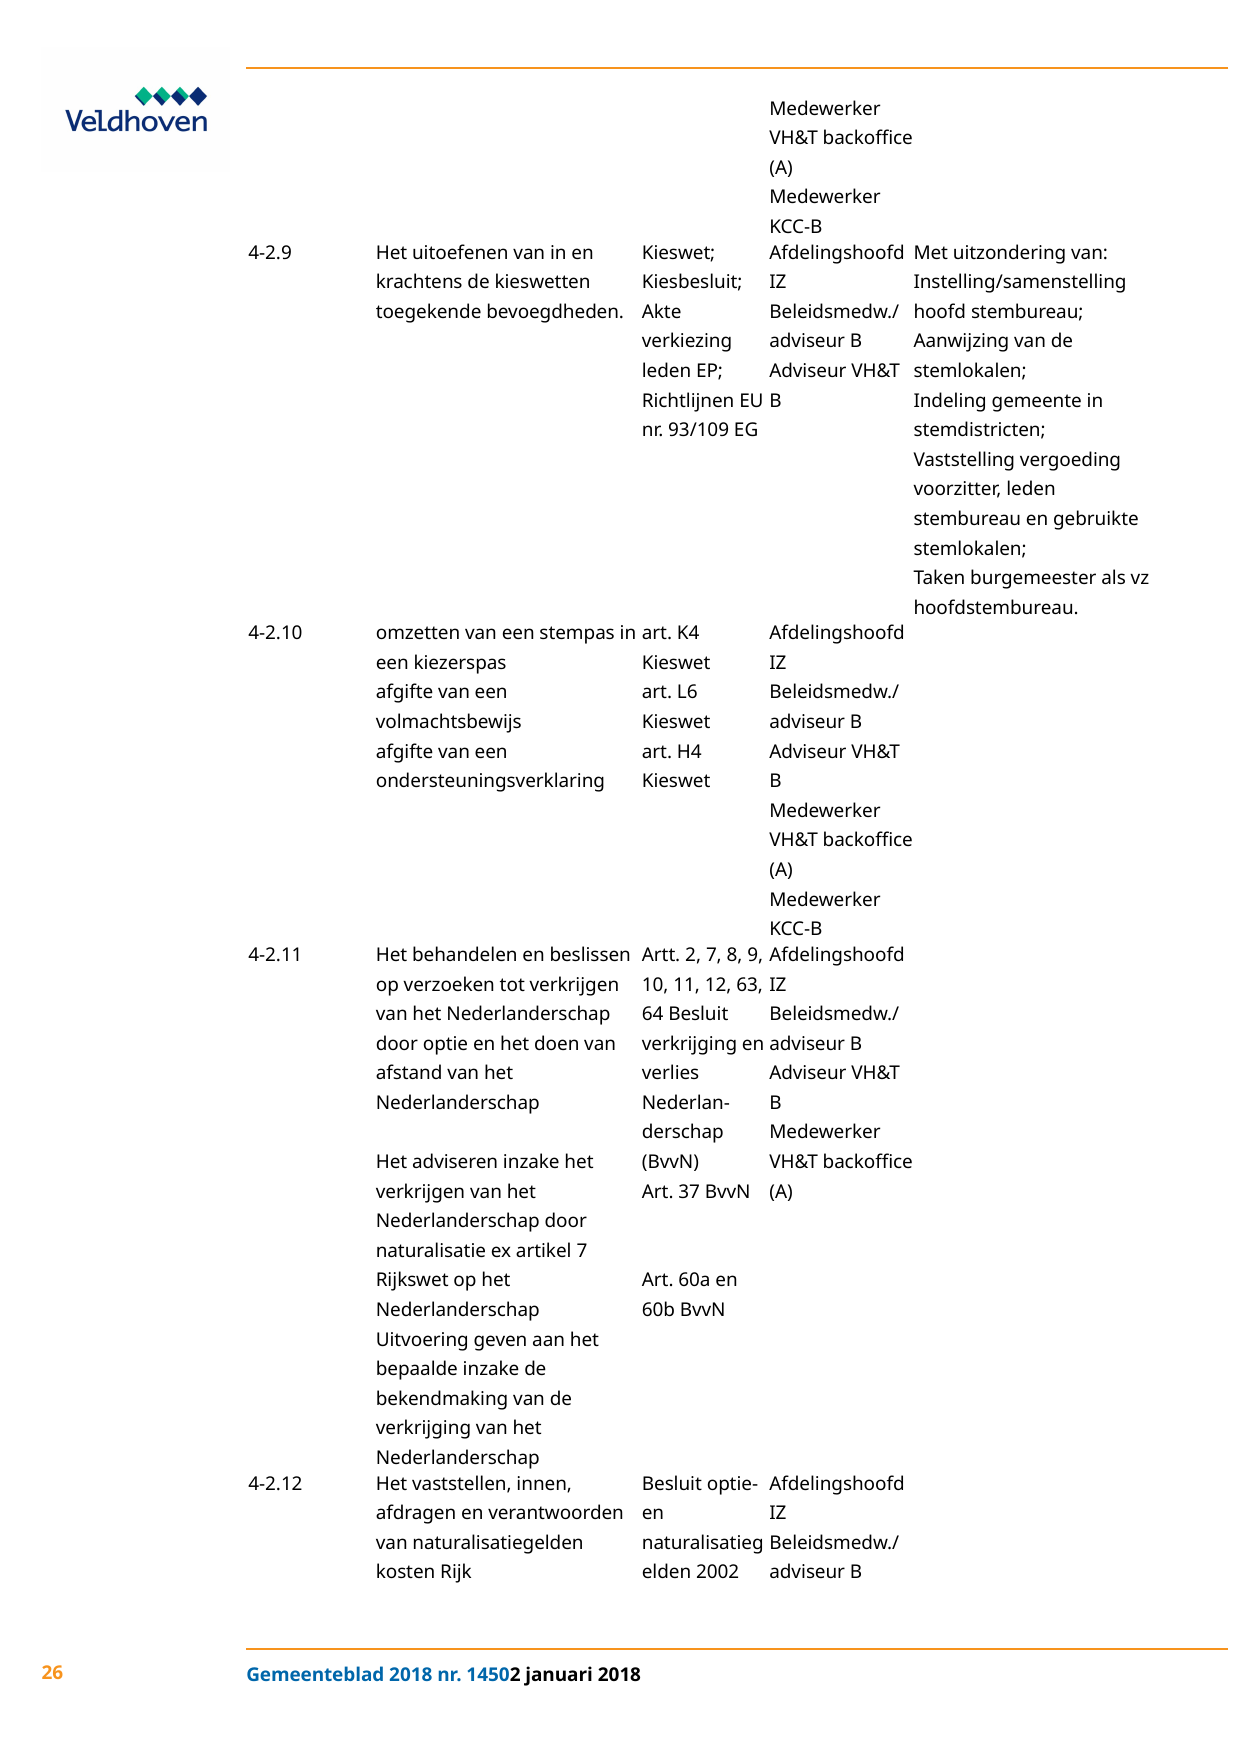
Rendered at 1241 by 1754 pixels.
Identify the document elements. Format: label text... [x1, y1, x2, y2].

table_cell Medewerker VH&T backoffice (A) Medewerker KCC-B [769, 95, 913, 239]
table_cell 4-2.11 [248, 941, 376, 1470]
table_cell 4-2.12 [248, 1470, 376, 1584]
table_cell [642, 95, 769, 239]
table_cell [248, 95, 376, 239]
table_cell omzetten van een stempas in een kiezerspas afgifte van een volmachtsbewijs afgifte van een ondersteuningsverklaring [376, 620, 642, 941]
table_cell Besluit optie- en naturalisatiegelden 2002 [642, 1470, 769, 1584]
table_cell Kieswet; Kiesbesluit; Akte verkiezing leden EP; Richtlijnen EU nr. 93/109 EG [642, 239, 769, 619]
table_cell [913, 95, 1152, 239]
table_cell 4-2.10 [248, 620, 376, 941]
table_cell Met uitzondering van: Instelling/samenstelling hoofd stembureau; Aanwijzing van de stemlokalen; Indeling gemeente in stemdistricten; Vaststelling vergoeding voorzitter, leden stembureau en gebruikte stemlokalen; Taken burgemeester als vz hoofdstembureau. [913, 239, 1152, 619]
table_cell Afdelingshoofd IZ Beleidsmedw./adviseur B Adviseur VH&T B Medewerker VH&T backoffice (A) Medewerker KCC-B [769, 620, 913, 941]
table_cell 4-2.9 [248, 239, 376, 619]
table_cell art. K4 Kieswet art. L6 Kieswet art. H4 Kieswet [642, 620, 769, 941]
table_cell Afdelingshoofd IZ Beleidsmedw./adviseur B Adviseur VH&T B Medewerker VH&T backoffice (A) [769, 941, 913, 1470]
table_cell Afdelingshoofd IZ Beleidsmedw./adviseur B [769, 1470, 913, 1584]
table_cell Het vaststellen, innen, afdragen en verantwoorden van naturalisatiegelden kosten Rijk [376, 1470, 642, 1584]
table_cell [376, 95, 642, 239]
table_cell [913, 941, 1152, 1470]
picture [41, 47, 231, 172]
table_cell [913, 1470, 1152, 1584]
table_cell Afdelingshoofd IZ Beleidsmedw./adviseur B Adviseur VH&T B [769, 239, 913, 619]
table_cell Het behandelen en beslissen op verzoeken tot verkrijgen van het Nederlanderschap door optie en het doen van afstand van het Nederlanderschap Het adviseren inzake het verkrijgen van het Nederlanderschap door naturalisatie ex artikel 7 Rijkswet op het Nederlanderschap Uitvoering geven aan het bepaalde inzake de bekendmaking van de verkrijging van het Nederlanderschap [376, 941, 642, 1470]
table_cell Het uitoefenen van in en krachtens de kieswetten toegekende bevoegdheden. [376, 239, 642, 619]
table_cell Artt. 2, 7, 8, 9, 10, 11, 12, 63, 64 Besluit verkrijging en verlies Nederlan-derschap (BvvN) Art. 37 BvvN Art. 60a en 60b BvvN [642, 941, 769, 1470]
table_cell [913, 620, 1152, 941]
